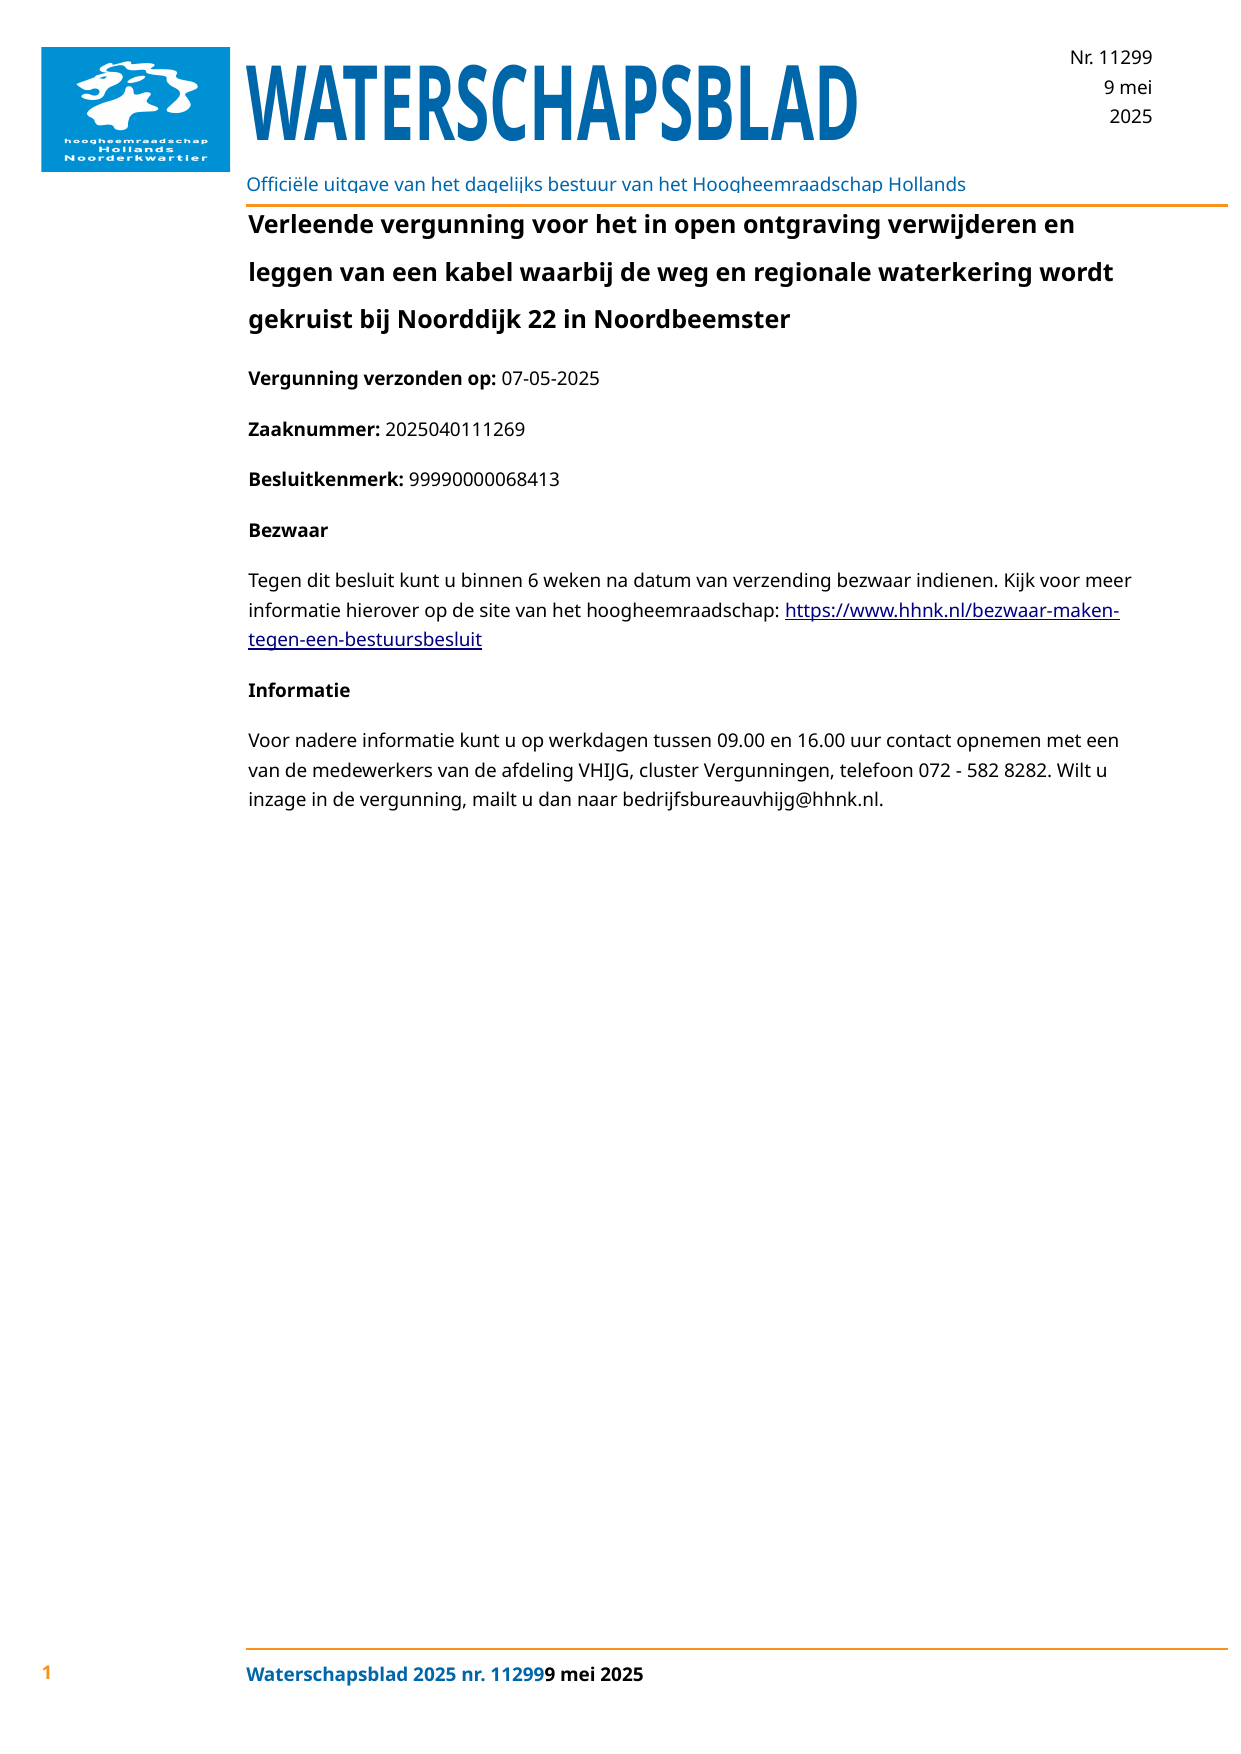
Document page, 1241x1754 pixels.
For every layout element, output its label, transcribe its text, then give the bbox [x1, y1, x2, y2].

picture [88, 87, 157, 130]
text Vergunning verzonden op: 07-05-2025 [248, 366, 1152, 391]
text Verleende vergunning voor het in open ontgraving verwijderen en leggen van een kabel waarbij de weg en regionale waterkering wordt gekruist bij Noorddijk 22 in Noordbeemster [248, 207, 1152, 336]
text Besluitkenmerk: 99990000068413 [248, 466, 1152, 492]
text Bezwaar [248, 517, 1152, 542]
text Voor nadere informatie kunt u op werkdagen tussen 09.00 en 16.00 uur contact opnemen met een van de medewerkers van de afdeling VHIJG, cluster Vergunningen, telefoon 072 - 582 8282. Wilt u inzage in de vergunning, mailt u dan naar bedrijfsbureauvhijg@hhnk.nl. [248, 727, 1152, 812]
picture [129, 76, 144, 82]
picture [78, 64, 122, 99]
text Informatie [248, 677, 1152, 702]
picture [118, 62, 197, 112]
text Zaaknummer: 2025040111269 [248, 416, 1152, 442]
text Tegen dit besluit kunt u binnen 6 weken na datum van verzending bezwaar indienen. Kijk voor meer informatie hierover op de site van het hoogheemraadschap: https://www.hhnk.nl/bezwaar-maken-tegen-een-bestuursbesluit [248, 567, 1152, 652]
